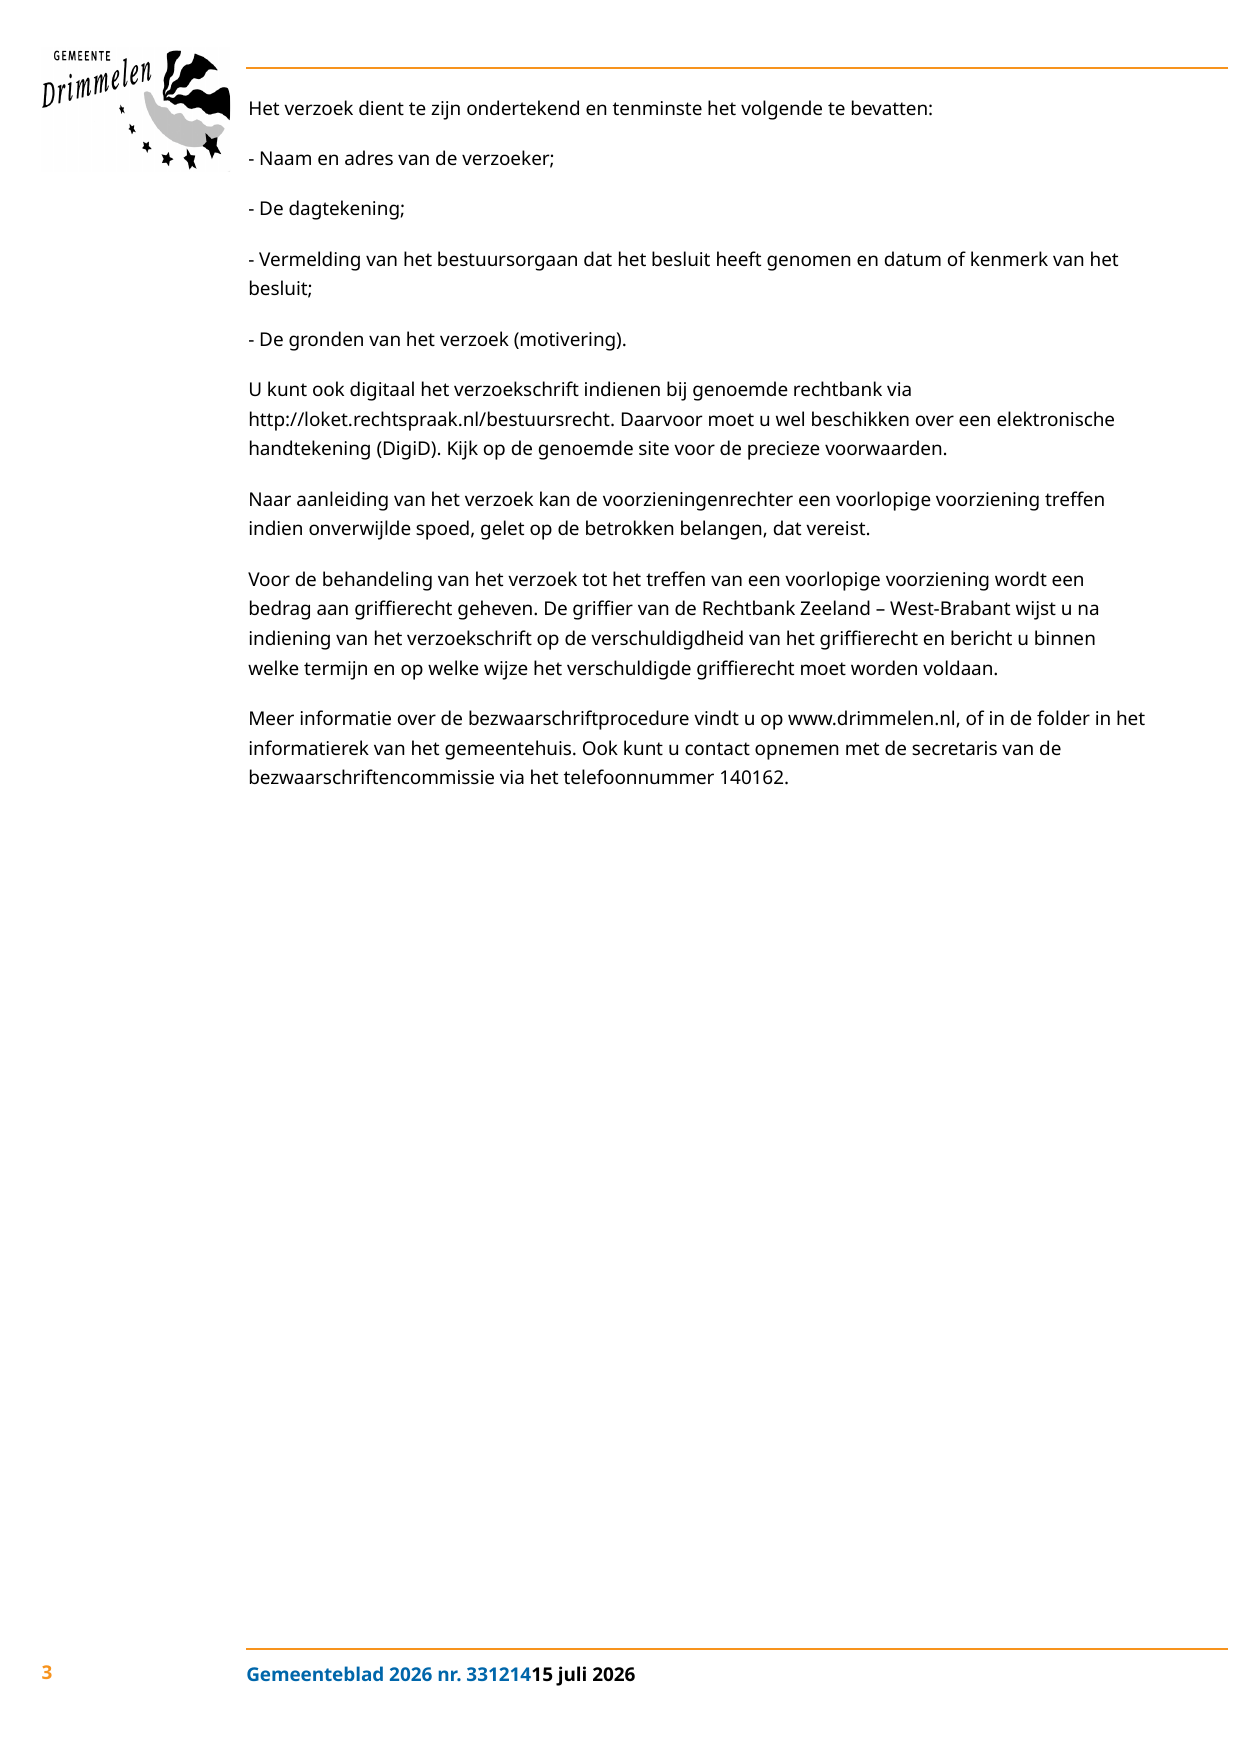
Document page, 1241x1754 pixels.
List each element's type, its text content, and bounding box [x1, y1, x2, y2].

picture [41, 47, 231, 172]
text - De dagtekening; [248, 196, 1152, 221]
text - Vermelding van het bestuursorgaan dat het besluit heeft genomen en datum of kenmerk van het besluit; [248, 246, 1152, 301]
text Meer informatie over de bezwaarschriftprocedure vindt u op www.drimmelen.nl, of in de folder in het informatierek van het gemeentehuis. Ook kunt u contact opnemen met de secretaris van de bezwaarschriftencommissie via het telefoonnummer 140162. [248, 705, 1152, 790]
text - De gronden van het verzoek (motivering). [248, 326, 1152, 352]
text Het verzoek dient te zijn ondertekend en tenminste het volgende te bevatten: [248, 95, 1152, 121]
text Voor de behandeling van het verzoek tot het treffen van een voorlopige voorziening wordt een bedrag aan griffierecht geheven. De griffier van de Rechtbank Zeeland – West-Brabant wijst u na indiening van het verzoekschrift op de verschuldigdheid van het griffierecht en bericht u binnen welke termijn en op welke wijze het verschuldigde griffierecht moet worden voldaan. [248, 566, 1152, 681]
text - Naam en adres van de verzoeker; [248, 145, 1152, 171]
text Naar aanleiding van het verzoek kan de voorzieningenrechter een voorlopige voorziening treffen indien onverwijlde spoed, gelet op de betrokken belangen, dat vereist. [248, 486, 1152, 541]
text U kunt ook digitaal het verzoekschrift indienen bij genoemde rechtbank via http://loket.rechtspraak.nl/bestuursrecht. Daarvoor moet u wel beschikken over een elektronische handtekening (DigiD). Kijk op de genoemde site voor de precieze voorwaarden. [248, 376, 1152, 461]
